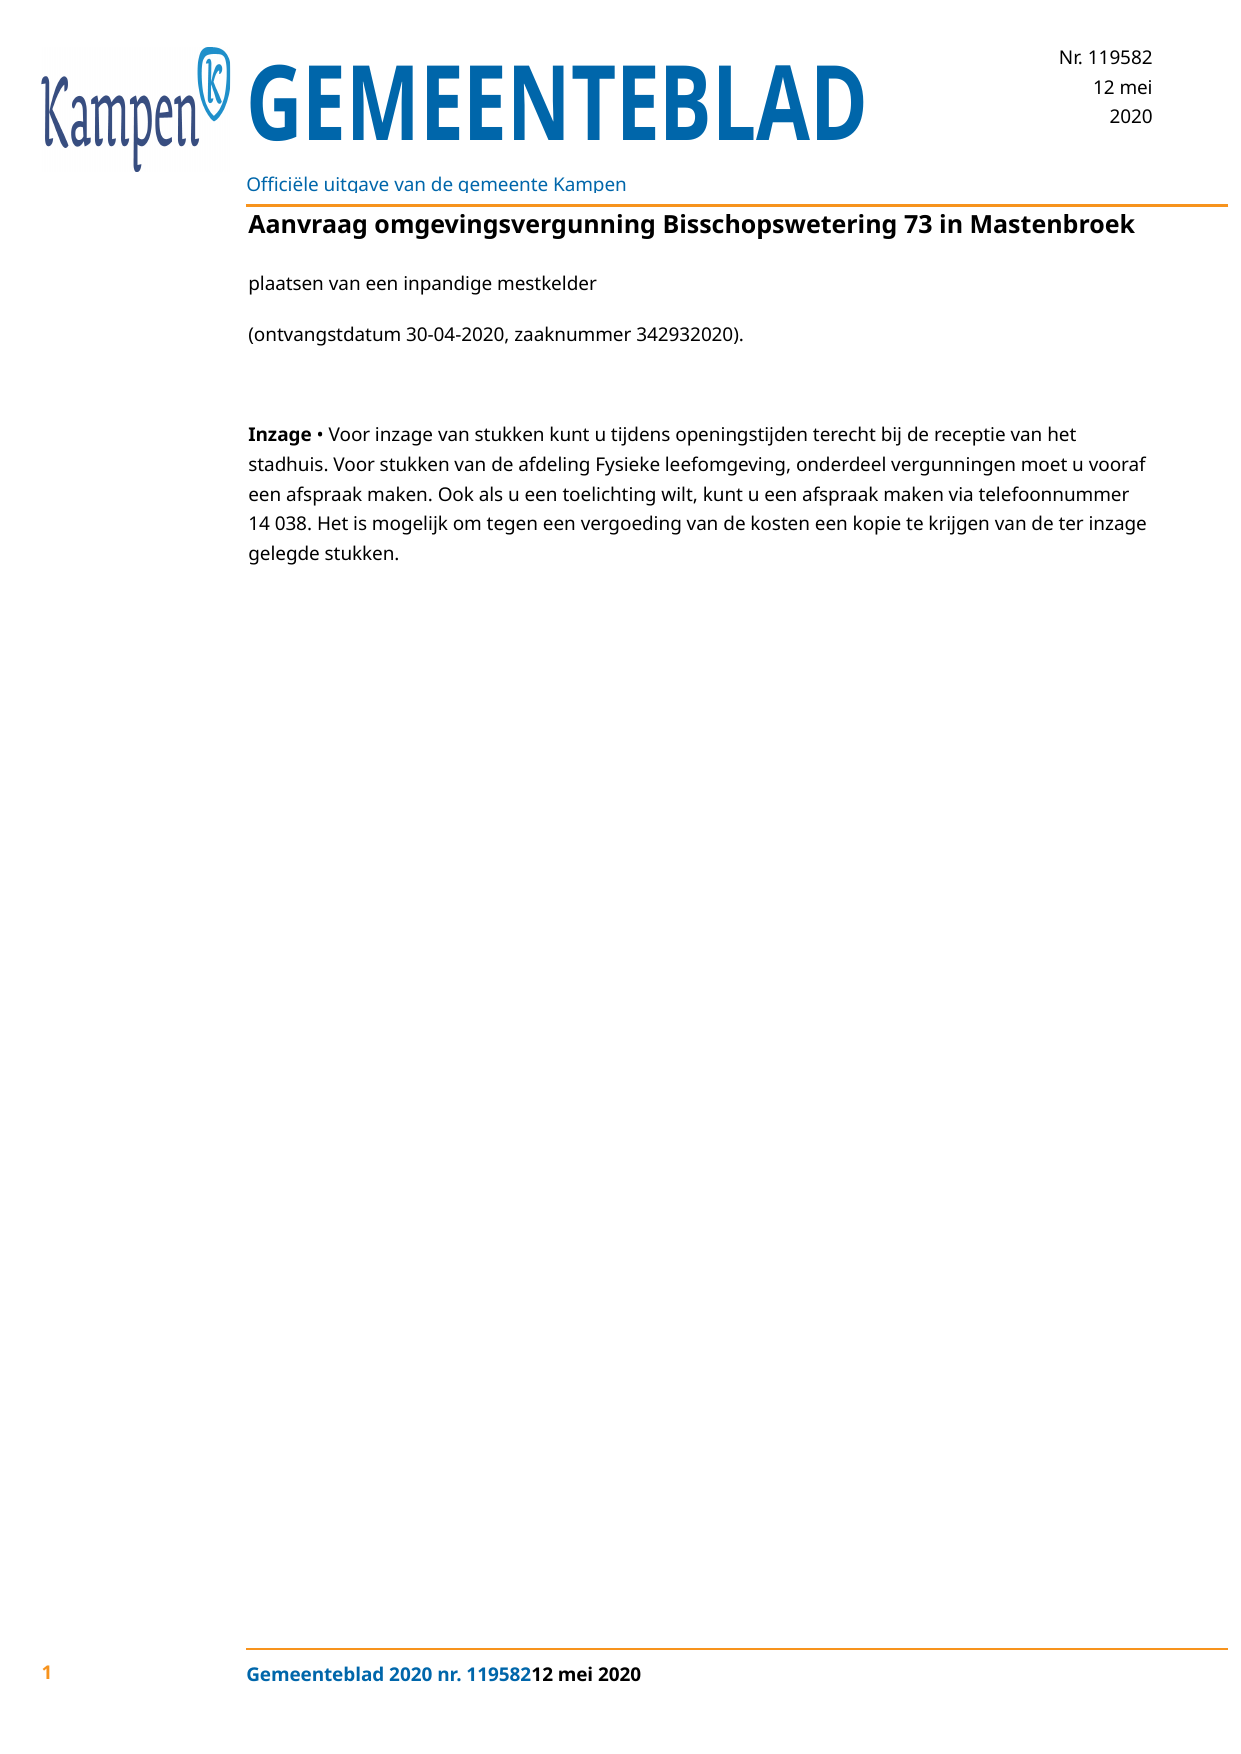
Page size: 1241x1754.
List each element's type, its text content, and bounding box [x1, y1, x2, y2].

text Inzage • Voor inzage van stukken kunt u tijdens openingstijden terecht bij de receptie van het stadhuis. Voor stukken van de afdeling Fysieke leefomgeving, onderdeel vergunningen moet u vooraf een afspraak maken. Ook als u een toelichting wilt, kunt u een afspraak maken via telefoonnummer 14 038. Het is mogelijk om tegen een vergoeding van de kosten een kopie te krijgen van de ter inzage gelegde stukken. [248, 422, 1152, 566]
picture [41, 47, 231, 172]
text (ontvangstdatum 30-04-2020, zaaknummer 342932020). [248, 321, 1152, 346]
text Aanvraag omgevingsvergunning Bisschopswetering 73 in Mastenbroek [248, 207, 1152, 241]
text plaatsen van een inpandige mestkelder [248, 270, 1152, 296]
